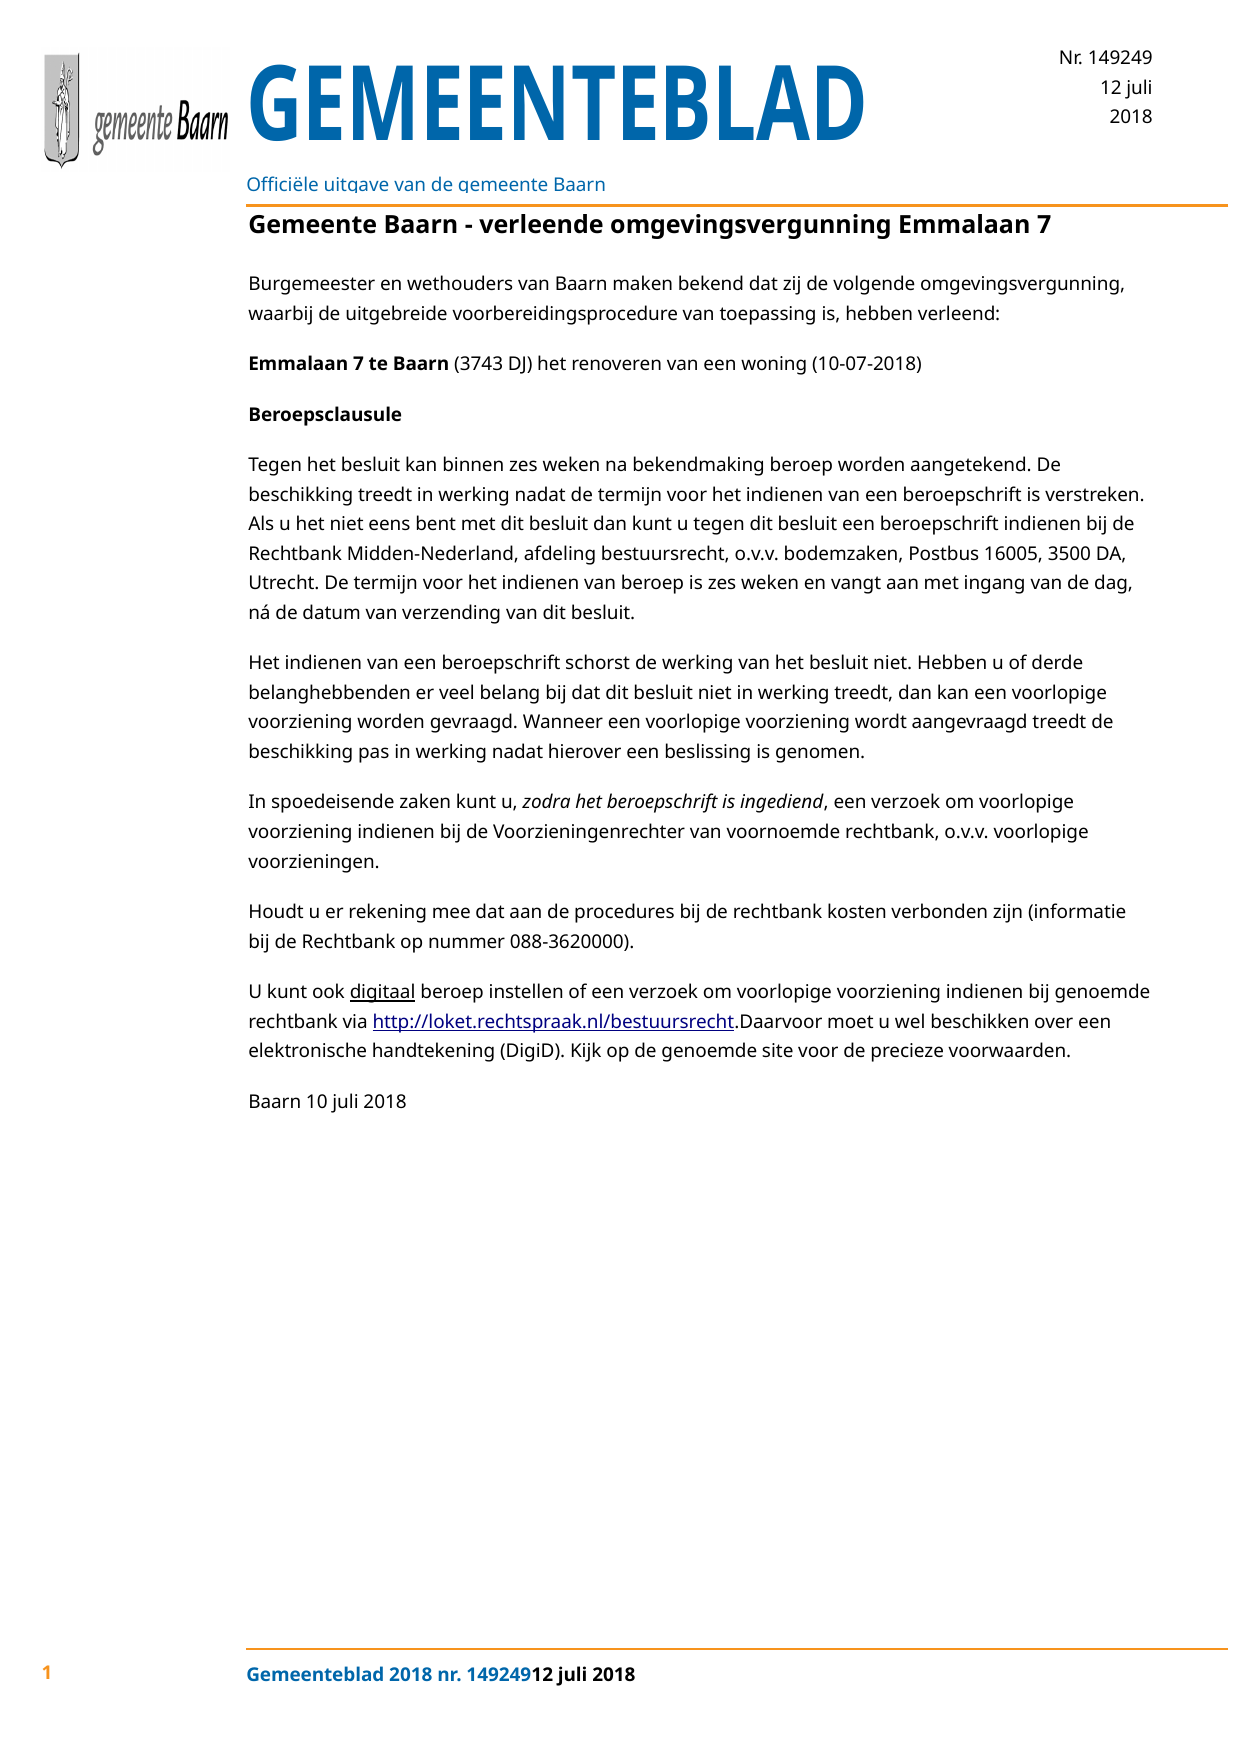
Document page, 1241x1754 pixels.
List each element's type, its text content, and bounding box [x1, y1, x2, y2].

text Baarn 10 juli 2018 [248, 1088, 1152, 1113]
text Gemeente Baarn - verleende omgevingsvergunning Emmalaan 7 [248, 207, 1152, 241]
text U kunt ook digitaal beroep instellen of een verzoek om voorlopige voorziening indienen bij genoemde rechtbank via http://loket.rechtspraak.nl/bestuursrecht.Daarvoor moet u wel beschikken over een elektronische handtekening (DigiD). Kijk op de genoemde site voor de precieze voorwaarden. [248, 978, 1152, 1063]
text Het indienen van een beroepschrift schorst de werking van het besluit niet. Hebben u of derde belanghebbenden er veel belang bij dat dit besluit niet in werking treedt, dan kan een voorlopige voorziening worden gevraagd. Wanneer een voorlopige voorziening wordt aangevraagd treedt de beschikking pas in werking nadat hierover een beslissing is genomen. [248, 649, 1152, 764]
text Emmalaan 7 te Baarn (3743 DJ) het renoveren van een woning (10-07-2018) [248, 350, 1152, 376]
text Houdt u er rekening mee dat aan de procedures bij de rechtbank kosten verbonden zijn (informatie bij de Rechtbank op nummer 088-3620000). [248, 898, 1152, 953]
picture [41, 47, 231, 172]
text Beroepsclausule [248, 401, 1152, 426]
text Burgemeester en wethouders van Baarn maken bekend dat zij de volgende omgevingsvergunning, waarbij de uitgebreide voorbereidingsprocedure van toepassing is, hebben verleend: [248, 270, 1152, 326]
text Tegen het besluit kan binnen zes weken na bekendmaking beroep worden aangetekend. De beschikking treedt in werking nadat de termijn voor het indienen van een beroepschrift is verstreken. Als u het niet eens bent met dit besluit dan kunt u tegen dit besluit een beroepschrift indienen bij de Rechtbank Midden-Nederland, afdeling bestuursrecht, o.v.v. bodemzaken, Postbus 16005, 3500 DA, Utrecht. De termijn voor het indienen van beroep is zes weken en vangt aan met ingang van de dag, ná de datum van verzending van dit besluit. [248, 451, 1152, 625]
text In spoedeisende zaken kunt u, zodra het beroepschrift is ingediend, een verzoek om voorlopige voorziening indienen bij de Voorzieningenrechter van voornoemde rechtbank, o.v.v. voorlopige voorzieningen. [248, 789, 1152, 873]
